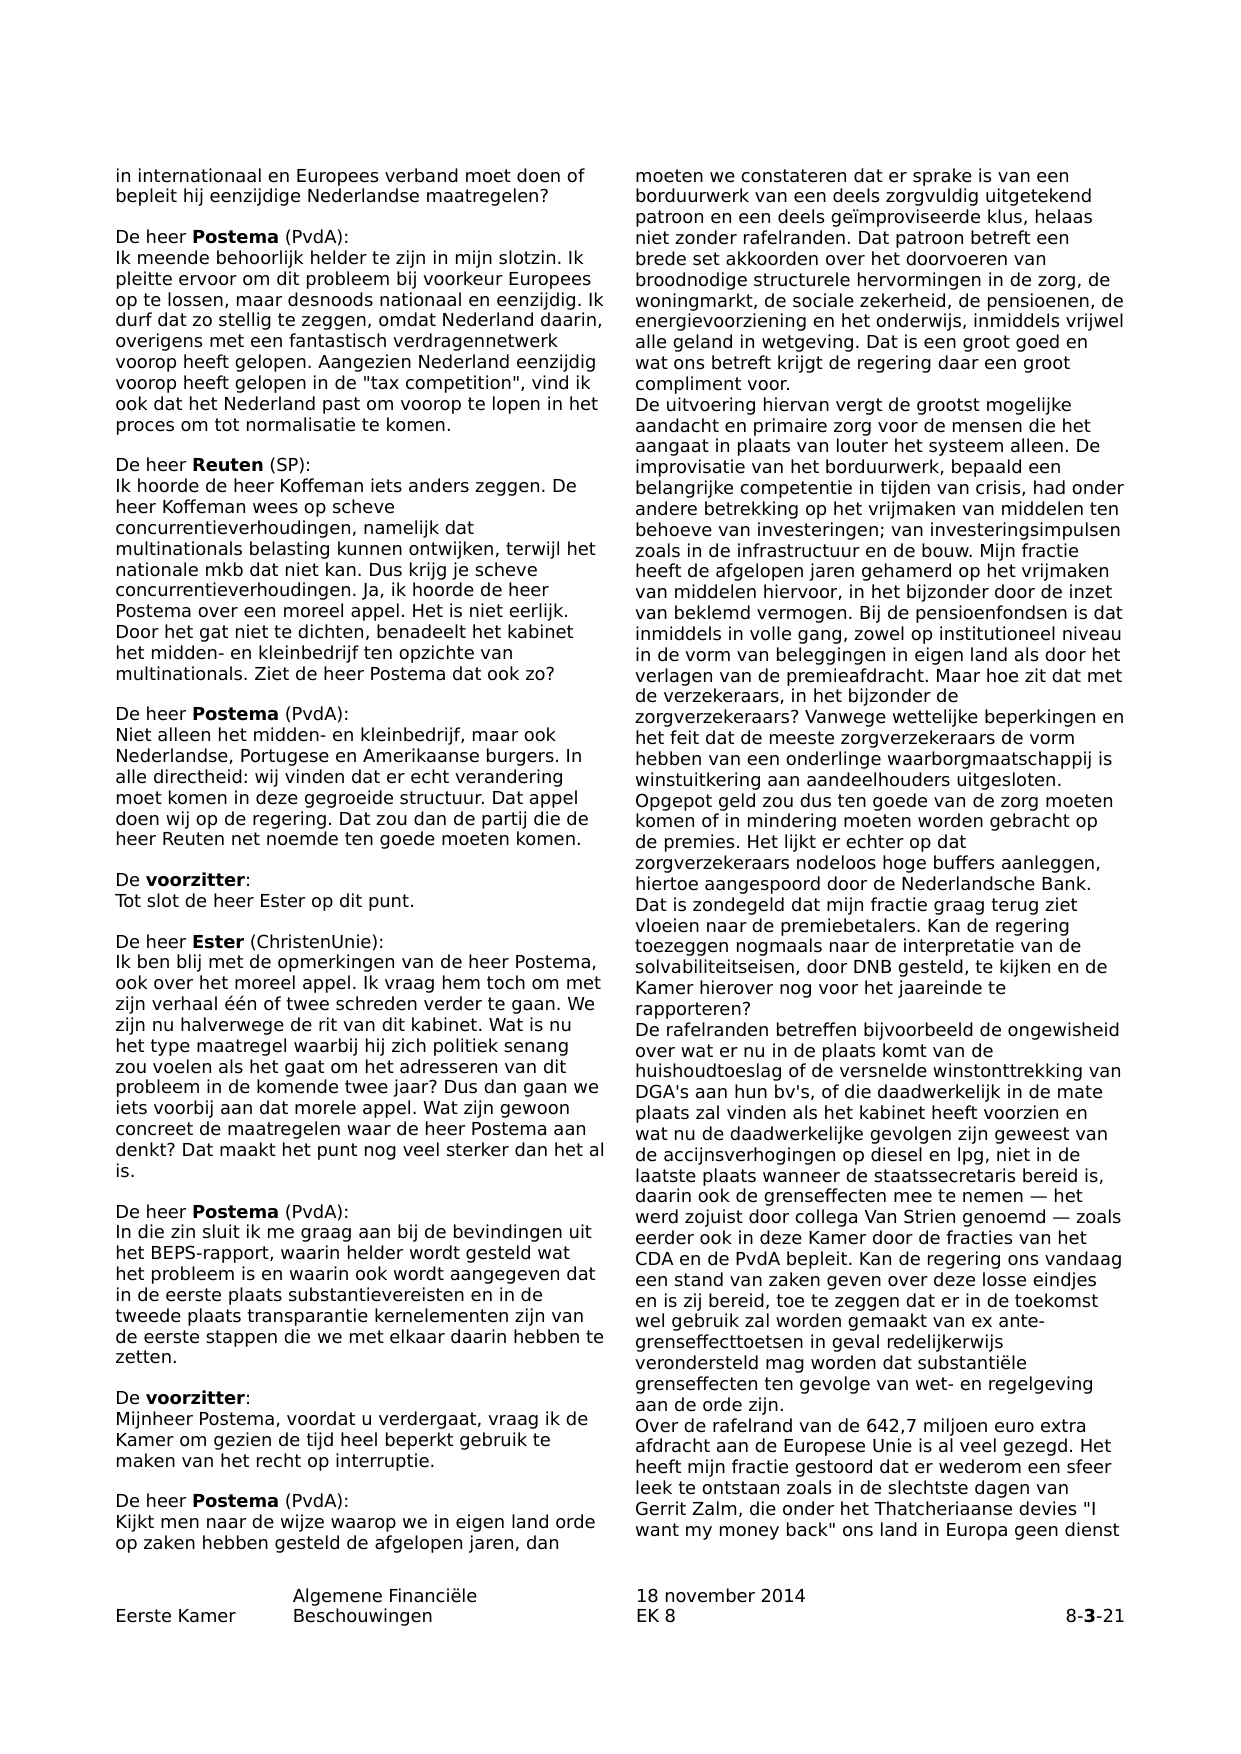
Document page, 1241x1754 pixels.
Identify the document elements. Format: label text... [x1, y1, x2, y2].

text De heer Postema (PvdA): [115, 1491, 605, 1512]
text De rafelranden betreffen bijvoorbeeld de ongewisheid over wat er nu in de plaats komt van de huishoudtoeslag of de versnelde winstonttrekking van DGA's aan hun bv's, of die daadwerkelijk in de mate plaats zal vinden als het kabinet heeft voorzien en wat nu de daadwerkelijke gevolgen zijn geweest van de accijnsverhogingen op diesel en lpg, niet in de laatste plaats wanneer de staatssecretaris bereid is, daarin ook de grenseffecten mee te nemen — het werd zojuist door collega Van Strien genoemd — zoals eerder ook in deze Kamer door de fracties van het CDA en de PvdA bepleit. Kan de regering ons vandaag een stand van zaken geven over deze losse eindjes en is zij bereid, toe te zeggen dat er in de toekomst wel gebruik zal worden gemaakt van ex ante-grenseffecttoetsen in geval redelijkerwijs verondersteld mag worden dat substantiële grenseffecten ten gevolge van wet- en regelgeving aan de orde zijn. [635, 1019, 1125, 1415]
text Tot slot de heer Ester op dit punt. [115, 891, 605, 912]
text in internationaal en Europees verband moet doen of bepleit hij eenzijdige Nederlandse maatregelen? [115, 165, 605, 207]
text De heer Ester (ChristenUnie): [115, 932, 605, 952]
text Ik meende behoorlijk helder te zijn in mijn slotzin. Ik pleitte ervoor om dit probleem bij voorkeur Europees op te lossen, maar desnoods nationaal en eenzijdig. Ik durf dat zo stellig te zeggen, omdat Nederland daarin, overigens met een fantastisch verdragennetwerk voorop heeft gelopen. Aangezien Nederland eenzijdig voorop heeft gelopen in de "tax competition", vind ik ook dat het Nederland past om voorop te lopen in het proces om tot normalisatie te komen. [115, 248, 605, 435]
text Niet alleen het midden- en kleinbedrijf, maar ook Nederlandse, Portugese en Amerikaanse burgers. In alle directheid: wij vinden dat er echt verandering moet komen in deze gegroeide structuur. Dat appel doen wij op de regering. Dat zou dan de partij die de heer Reuten net noemde ten goede moeten komen. [115, 725, 605, 850]
text In die zin sluit ik me graag aan bij de bevindingen uit het BEPS-rapport, waarin helder wordt gesteld wat het probleem is en waarin ook wordt aangegeven dat in de eerste plaats substantievereisten en in de tweede plaats transparantie kernelementen zijn van de eerste stappen die we met elkaar daarin hebben te zetten. [115, 1222, 605, 1368]
text De heer Reuten (SP): [115, 455, 605, 476]
text De heer Postema (PvdA): [115, 704, 605, 725]
text De voorzitter: [115, 870, 605, 891]
text De heer Postema (PvdA): [115, 1201, 605, 1222]
text moeten we constateren dat er sprake is van een borduurwerk van een deels zorgvuldig uitgetekend patroon en een deels geïmproviseerde klus, helaas niet zonder rafelranden. Dat patroon betreft een brede set akkoorden over het doorvoeren van broodnodige structurele hervormingen in de zorg, de woningmarkt, de sociale zekerheid, de pensioenen, de energievoorziening en het onderwijs, inmiddels vrijwel alle geland in wetgeving. Dat is een groot goed en wat ons betreft krijgt de regering daar een groot compliment voor. [635, 165, 1125, 394]
text De heer Postema (PvdA): [115, 227, 605, 248]
text De voorzitter: [115, 1388, 605, 1409]
text De uitvoering hiervan vergt de grootst mogelijke aandacht en primaire zorg voor de mensen die het aangaat in plaats van louter het systeem alleen. De improvisatie van het borduurwerk, bepaald een belangrijke competentie in tijden van crisis, had onder andere betrekking op het vrijmaken van middelen ten behoeve van investeringen; van investeringsimpulsen zoals in de infrastructuur en de bouw. Mijn fractie heeft de afgelopen jaren gehamerd op het vrijmaken van middelen hiervoor, in het bijzonder door de inzet van beklemd vermogen. Bij de pensioenfondsen is dat inmiddels in volle gang, zowel op institutioneel niveau in de vorm van beleggingen in eigen land als door het verlagen van de premieafdracht. Maar hoe zit dat met de verzekeraars, in het bijzonder de zorgverzekeraars? Vanwege wettelijke beperkingen en het feit dat de meeste zorgverzekeraars de vorm hebben van een onderlinge waarborgmaatschappij is winstuitkering aan aandeelhouders uitgesloten. Opgepot geld zou dus ten goede van de zorg moeten komen of in mindering moeten worden gebracht op de premies. Het lijkt er echter op dat zorgverzekeraars nodeloos hoge buffers aanleggen, hiertoe aangespoord door de Nederlandsche Bank. Dat is zondegeld dat mijn fractie graag terug ziet vloeien naar de premiebetalers. Kan de regering toezeggen nogmaals naar de interpretatie van de solvabiliteitseisen, door DNB gesteld, te kijken en de Kamer hierover nog voor het jaareinde te rapporteren? [635, 394, 1125, 1019]
text Ik ben blij met de opmerkingen van de heer Postema, ook over het moreel appel. Ik vraag hem toch om met zijn verhaal één of twee schreden verder te gaan. We zijn nu halverwege de rit van dit kabinet. Wat is nu het type maatregel waarbij hij zich politiek senang zou voelen als het gaat om het adresseren van dit probleem in de komende twee jaar? Dus dan gaan we iets voorbij aan dat morele appel. Wat zijn gewoon concreet de maatregelen waar de heer Postema aan denkt? Dat maakt het punt nog veel sterker dan het al is. [115, 952, 605, 1181]
text Ik hoorde de heer Koffeman iets anders zeggen. De heer Koffeman wees op scheve concurrentieverhoudingen, namelijk dat multinationals belasting kunnen ontwijken, terwijl het nationale mkb dat niet kan. Dus krijg je scheve concurrentieverhoudingen. Ja, ik hoorde de heer Postema over een moreel appel. Het is niet eerlijk. Door het gat niet te dichten, benadeelt het kabinet het midden- en kleinbedrijf ten opzichte van multinationals. Ziet de heer Postema dat ook zo? [115, 476, 605, 684]
text Kijkt men naar de wijze waarop we in eigen land orde op zaken hebben gesteld de afgelopen jaren, dan [115, 1512, 605, 1554]
text Mijnheer Postema, voordat u verdergaat, vraag ik de Kamer om gezien de tijd heel beperkt gebruik te maken van het recht op interruptie. [115, 1409, 605, 1471]
text Over de rafelrand van de 642,7 miljoen euro extra afdracht aan de Europese Unie is al veel gezegd. Het heeft mijn fractie gestoord dat er wederom een sfeer leek te ontstaan zoals in de slechtste dagen van Gerrit Zalm, die onder het Thatcheriaanse devies "I want my money back" ons land in Europa geen dienst [635, 1415, 1125, 1540]
